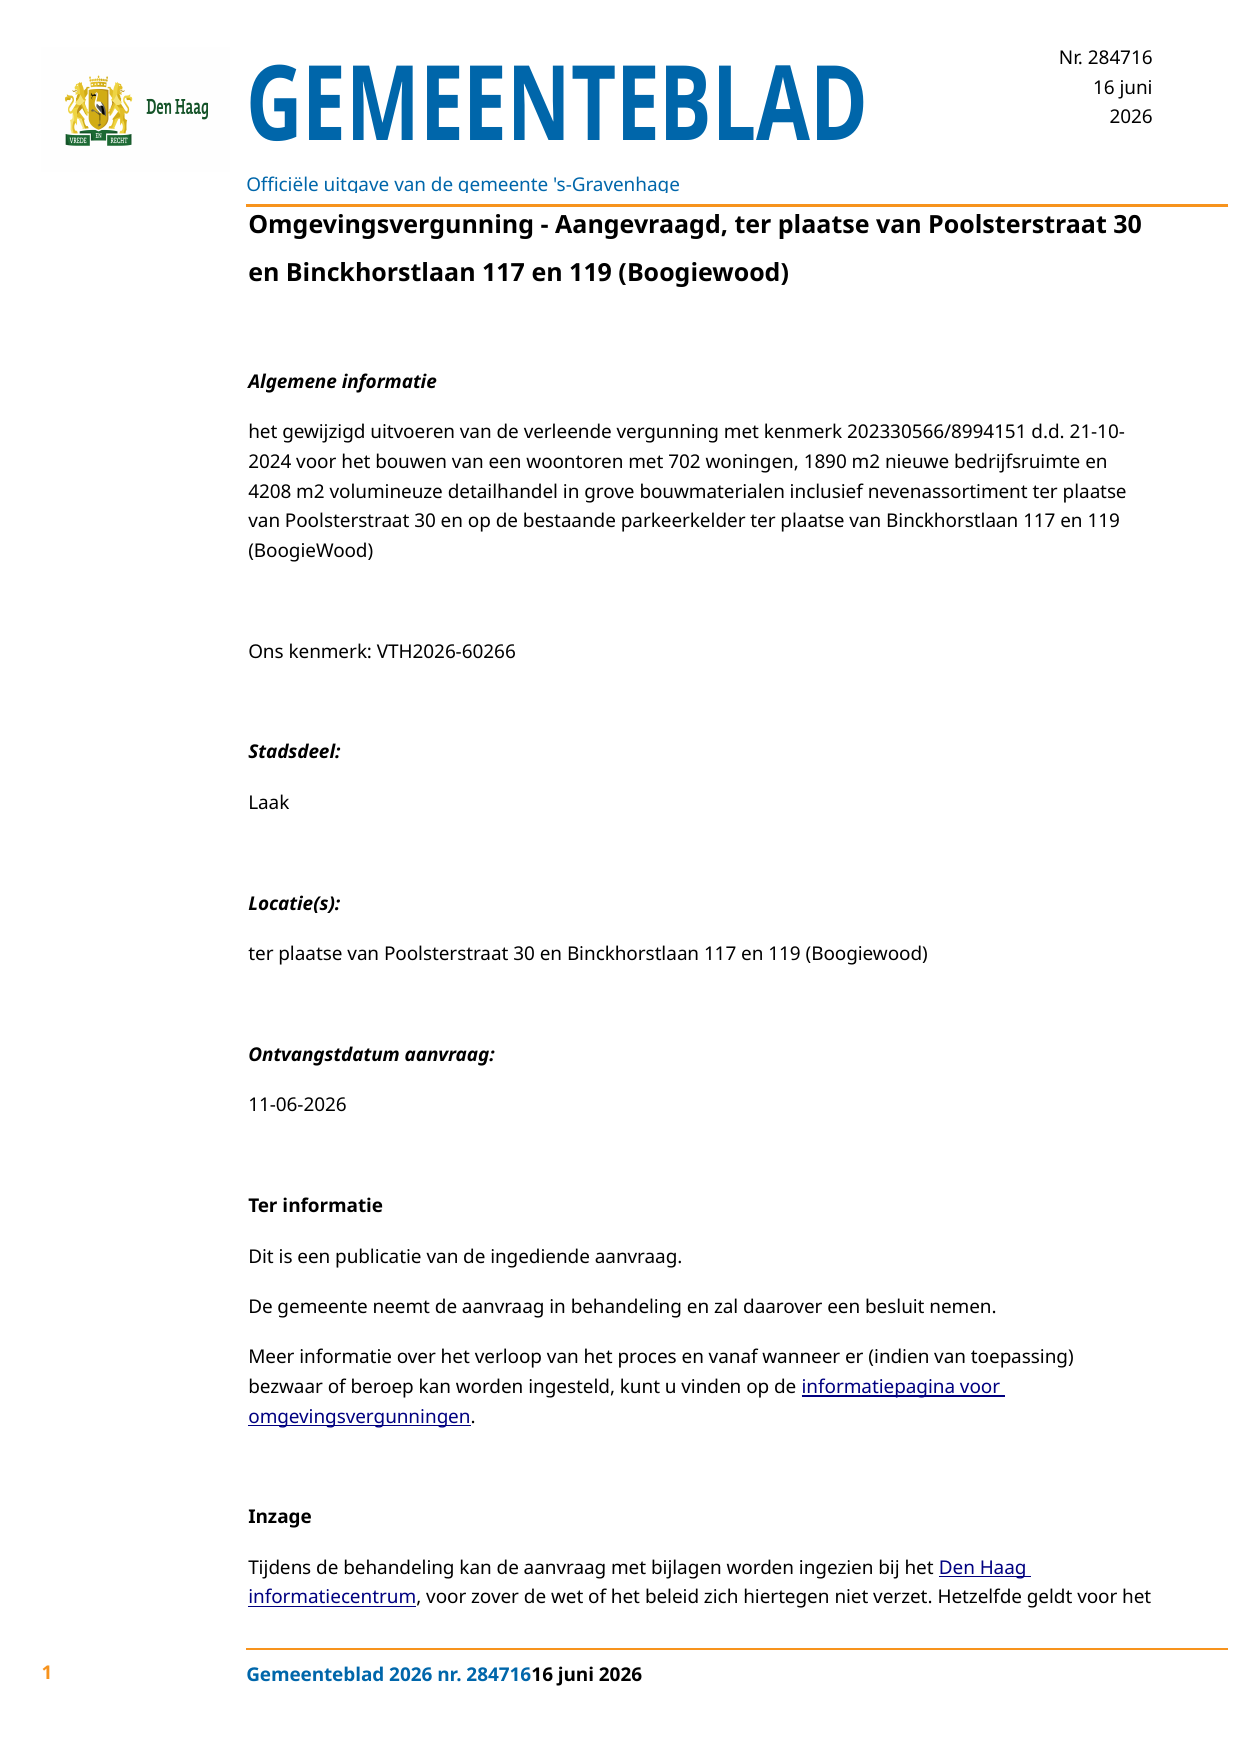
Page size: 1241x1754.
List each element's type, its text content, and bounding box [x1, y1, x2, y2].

picture [41, 47, 231, 172]
text Laak [248, 789, 1152, 815]
text De gemeente neemt de aanvraag in behandeling en zal daarover een besluit nemen. [248, 1293, 1152, 1319]
text Omgevingsvergunning - Aangevraagd, ter plaatse van Poolsterstraat 30 en Binckhorstlaan 117 en 119 (Boogiewood) [248, 207, 1152, 288]
text Ontvangstdatum aanvraag: [248, 1041, 1152, 1067]
text Ter informatie [248, 1192, 1152, 1218]
text Locatie(s): [248, 890, 1152, 916]
text ter plaatse van Poolsterstraat 30 en Binckhorstlaan 117 en 119 (Boogiewood) [248, 940, 1152, 966]
text Stadsdeel: [248, 739, 1152, 764]
text Meer informatie over het verloop van het proces en vanaf wanneer er (indien van toepassing) bezwaar of beroep kan worden ingesteld, kunt u vinden op de informatiepagina voor omgevingsvergunningen. [248, 1344, 1152, 1429]
text het gewijzigd uitvoeren van de verleende vergunning met kenmerk 202330566/8994151 d.d. 21-10-2024 voor het bouwen van een woontoren met 702 woningen, 1890 m2 nieuwe bedrijfsruimte en 4208 m2 volumineuze detailhandel in grove bouwmaterialen inclusief nevenassortiment ter plaatse van Poolsterstraat 30 en op de bestaande parkeerkelder ter plaatse van Binckhorstlaan 117 en 119 (BoogieWood) [248, 419, 1152, 563]
text Dit is een publicatie van de ingediende aanvraag. [248, 1243, 1152, 1269]
text Inzage [248, 1504, 1152, 1529]
text Tijdens de behandeling kan de aanvraag met bijlagen worden ingezien bij het Den Haag informatiecentrum, voor zover de wet of het beleid zich hiertegen niet verzet. Hetzelfde geldt voor het [248, 1554, 1152, 1609]
text Algemene informatie [248, 368, 1152, 394]
text Ons kenmerk: VTH2026-60266 [248, 638, 1152, 664]
text 11-06-2026 [248, 1092, 1152, 1117]
